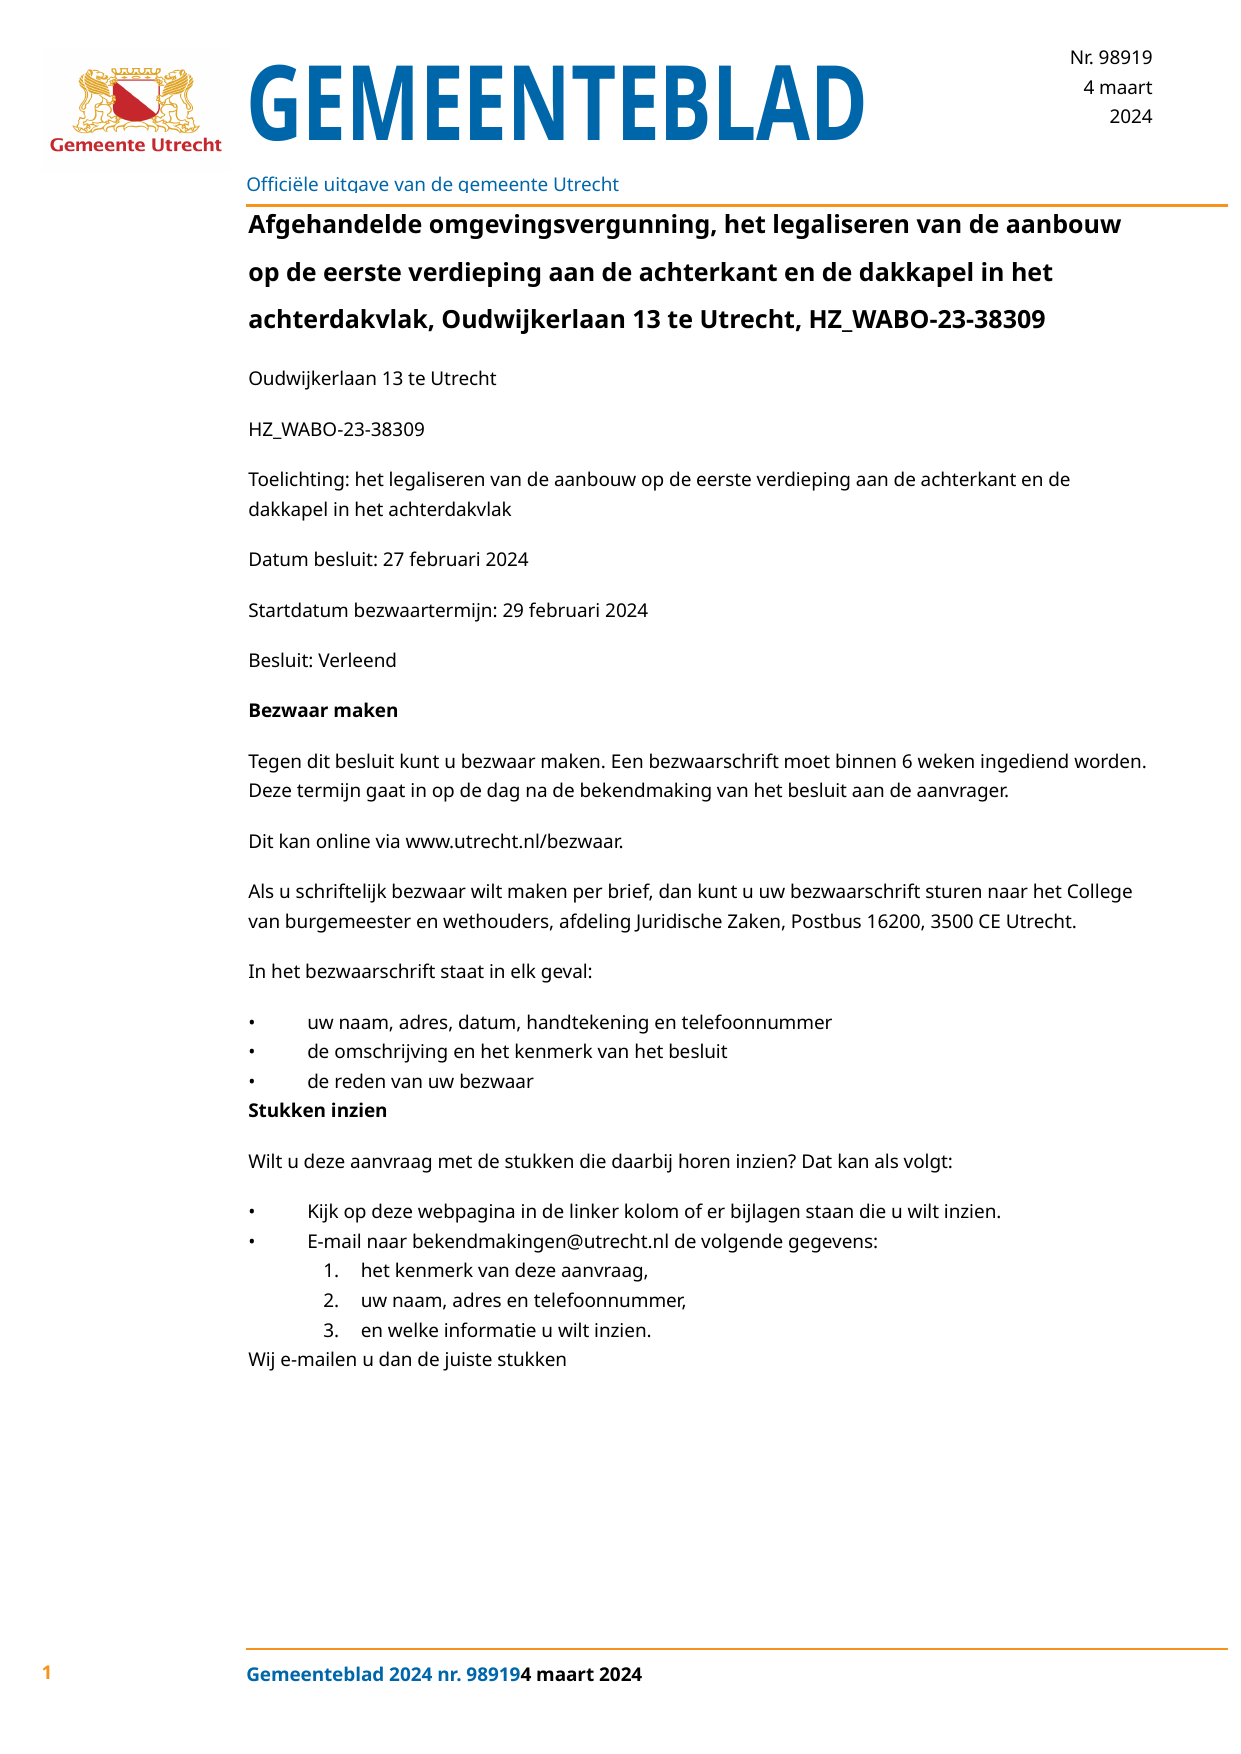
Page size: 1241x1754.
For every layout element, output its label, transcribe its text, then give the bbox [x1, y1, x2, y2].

picture [41, 47, 231, 172]
list het kenmerk van deze aanvraag, [323, 1258, 1152, 1283]
text Stukken inzien [248, 1098, 1152, 1123]
list E-mail naar bekendmakingen@utrecht.nl de volgende gegevens: [248, 1228, 1152, 1254]
list en welke informatie u wilt inzien. [323, 1317, 1152, 1342]
text In het bezwaarschrift staat in elk geval: [248, 958, 1152, 984]
list Kijk op deze webpagina in de linker kolom of er bijlagen staan die u wilt inzien. [248, 1198, 1152, 1224]
text Besluit: Verleend [248, 647, 1152, 673]
text Bezwaar maken [248, 698, 1152, 723]
list de reden van uw bezwaar [248, 1068, 1152, 1094]
text Afgehandelde omgevingsvergunning, het legaliseren van de aanbouw op de eerste verdieping aan de achterkant en de dakkapel in het achterdakvlak, Oudwijkerlaan 13 te Utrecht, HZ_WABO-23-38309 [248, 207, 1152, 336]
text Wilt u deze aanvraag met de stukken die daarbij horen inzien? Dat kan als volgt: [248, 1148, 1152, 1174]
text Oudwijkerlaan 13 te Utrecht [248, 366, 1152, 391]
text Tegen dit besluit kunt u bezwaar maken. Een bezwaarschrift moet binnen 6 weken ingediend worden. Deze termijn gaat in op de dag na de bekendmaking van het besluit aan de aanvrager. [248, 748, 1152, 803]
list de omschrijving en het kenmerk van het besluit [248, 1038, 1152, 1064]
text HZ_WABO-23-38309 [248, 416, 1152, 442]
text Wij e-mailen u dan de juiste stukken [248, 1346, 1152, 1372]
list uw naam, adres, datum, handtekening en telefoonnummer [248, 1009, 1152, 1034]
text Datum besluit: 27 februari 2024 [248, 546, 1152, 572]
text Toelichting: het legaliseren van de aanbouw op de eerste verdieping aan de achterkant en de dakkapel in het achterdakvlak [248, 466, 1152, 522]
text Dit kan online via www.utrecht.nl/bezwaar. [248, 828, 1152, 854]
text Als u schriftelijk bezwaar wilt maken per brief, dan kunt u uw bezwaarschrift sturen naar het College van burgemeester en wethouders, afdeling Juridische Zaken, Postbus 16200, 3500 CE Utrecht. [248, 878, 1152, 934]
text Startdatum bezwaartermijn: 29 februari 2024 [248, 597, 1152, 622]
list uw naam, adres en telefoonnummer, [323, 1287, 1152, 1313]
